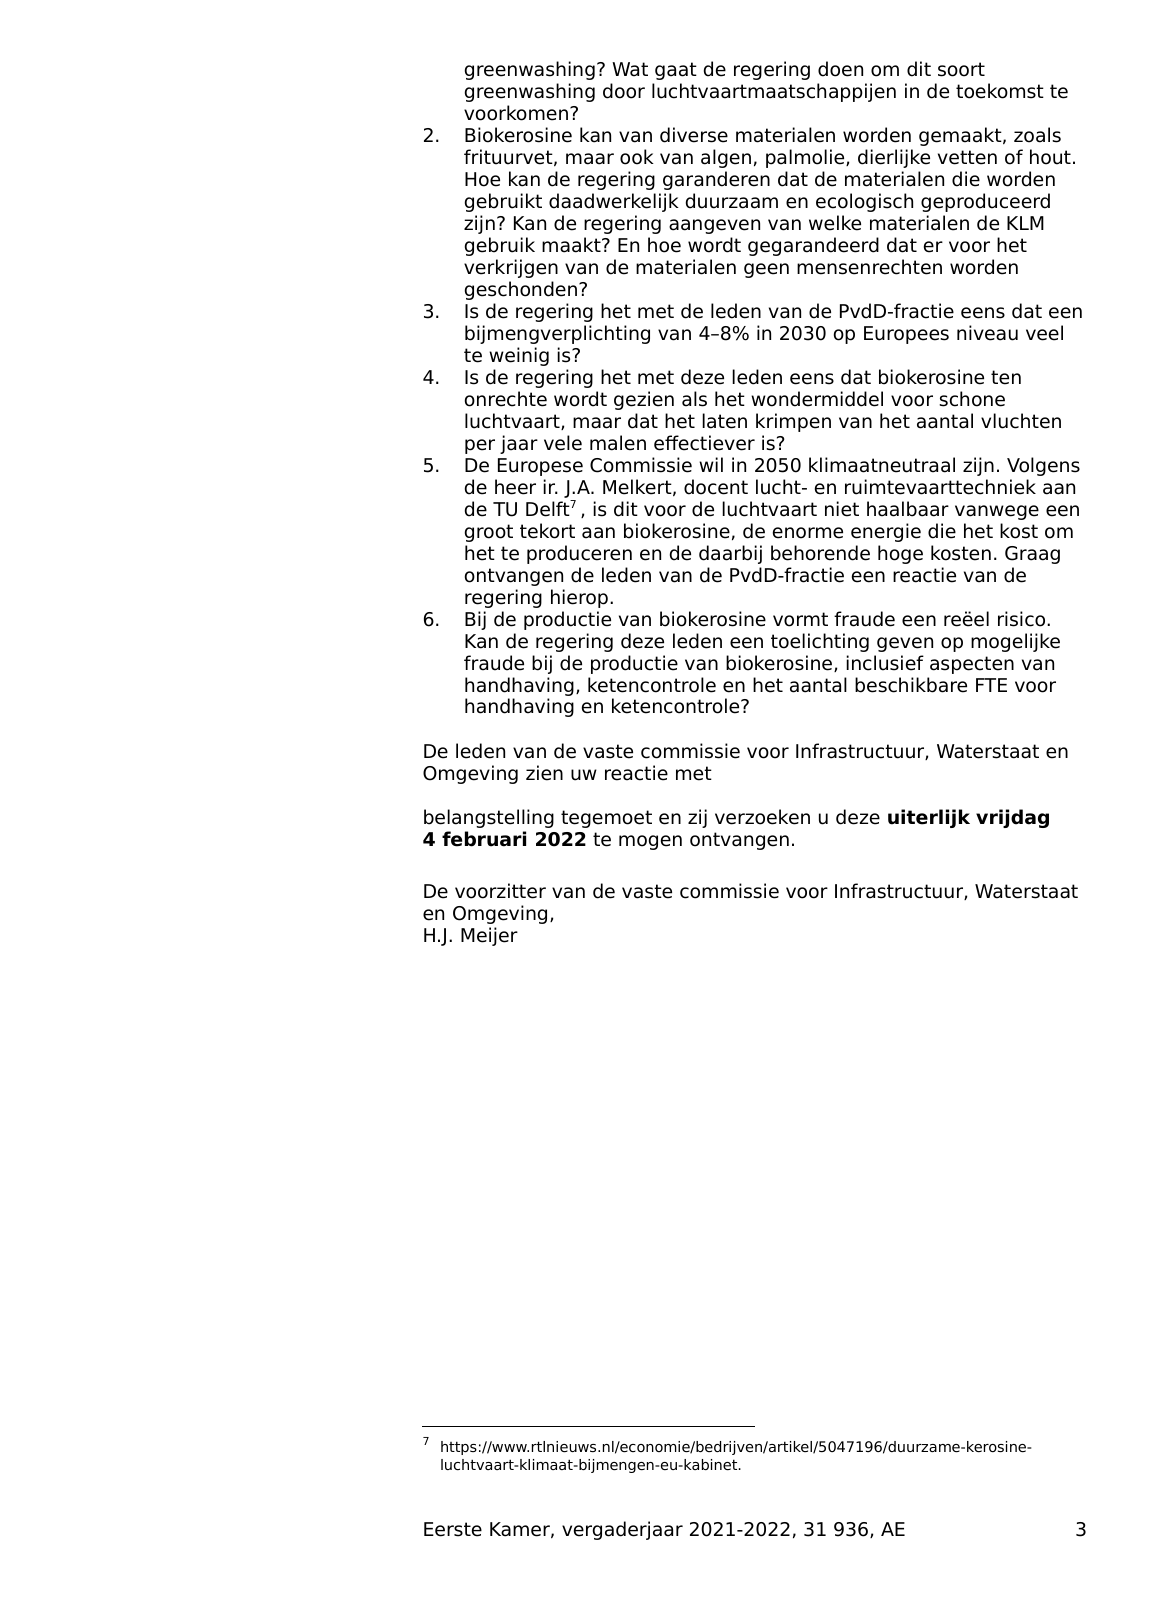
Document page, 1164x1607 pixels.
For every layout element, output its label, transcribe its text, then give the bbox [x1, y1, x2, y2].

text 6. Bij de productie van biokerosine vormt fraude een reëel risico. Kan de regering deze leden een toelichting geven op mogelijke fraude bij de productie van biokerosine, inclusief aspecten van handhaving, ketencontrole en het aantal beschikbare FTE voor handhaving en ketencontrole? [422, 608, 1087, 718]
text https://www.rtlnieuws.nl/economie/bedrijven/artikel/5047196/duurzame-kerosine-luchtvaart-klimaat-bijmengen-eu-kabinet. [422, 1435, 1087, 1474]
text De voorzitter van de vaste commissie voor Infrastructuur, Waterstaat en Omgeving, H.J. Meijer [422, 881, 1087, 947]
text 5. De Europese Commissie wil in 2050 klimaatneutraal zijn. Volgens de heer ir. J.A. Melkert, docent lucht- en ruimtevaarttechniek aan de TU Delft, is dit voor de luchtvaart niet haalbaar vanwege een groot tekort aan biokerosine, de enorme energie die het kost om het te produceren en de daarbij behorende hoge kosten. Graag ontvangen de leden van de PvdD-fractie een reactie van de regering hierop. [422, 455, 1087, 608]
text 4. Is de regering het met deze leden eens dat biokerosine ten onrechte wordt gezien als het wondermiddel voor schone luchtvaart, maar dat het laten krimpen van het aantal vluchten per jaar vele malen effectiever is? [422, 367, 1087, 455]
text De leden van de vaste commissie voor Infrastructuur, Waterstaat en Omgeving zien uw reactie met [422, 741, 1087, 784]
text 3. Is de regering het met de leden van de PvdD-fractie eens dat een bijmengverplichting van 4–8% in 2030 op Europees niveau veel te weinig is? [422, 301, 1087, 367]
text 2. Biokerosine kan van diverse materialen worden gemaakt, zoals frituurvet, maar ook van algen, palmolie, dierlijke vetten of hout. Hoe kan de regering garanderen dat de materialen die worden gebruikt daadwerkelijk duurzaam en ecologisch geproduceerd zijn? Kan de regering aangeven van welke materialen de KLM gebruik maakt? En hoe wordt gegarandeerd dat er voor het verkrijgen van de materialen geen mensenrechten worden geschonden? [422, 125, 1087, 301]
text greenwashing? Wat gaat de regering doen om dit soort greenwashing door luchtvaartmaatschappijen in de toekomst te voorkomen? [422, 59, 1087, 125]
text belangstelling tegemoet en zij verzoeken u deze uiterlijk vrijdag 4 februari 2022 te mogen ontvangen. [422, 807, 1087, 851]
